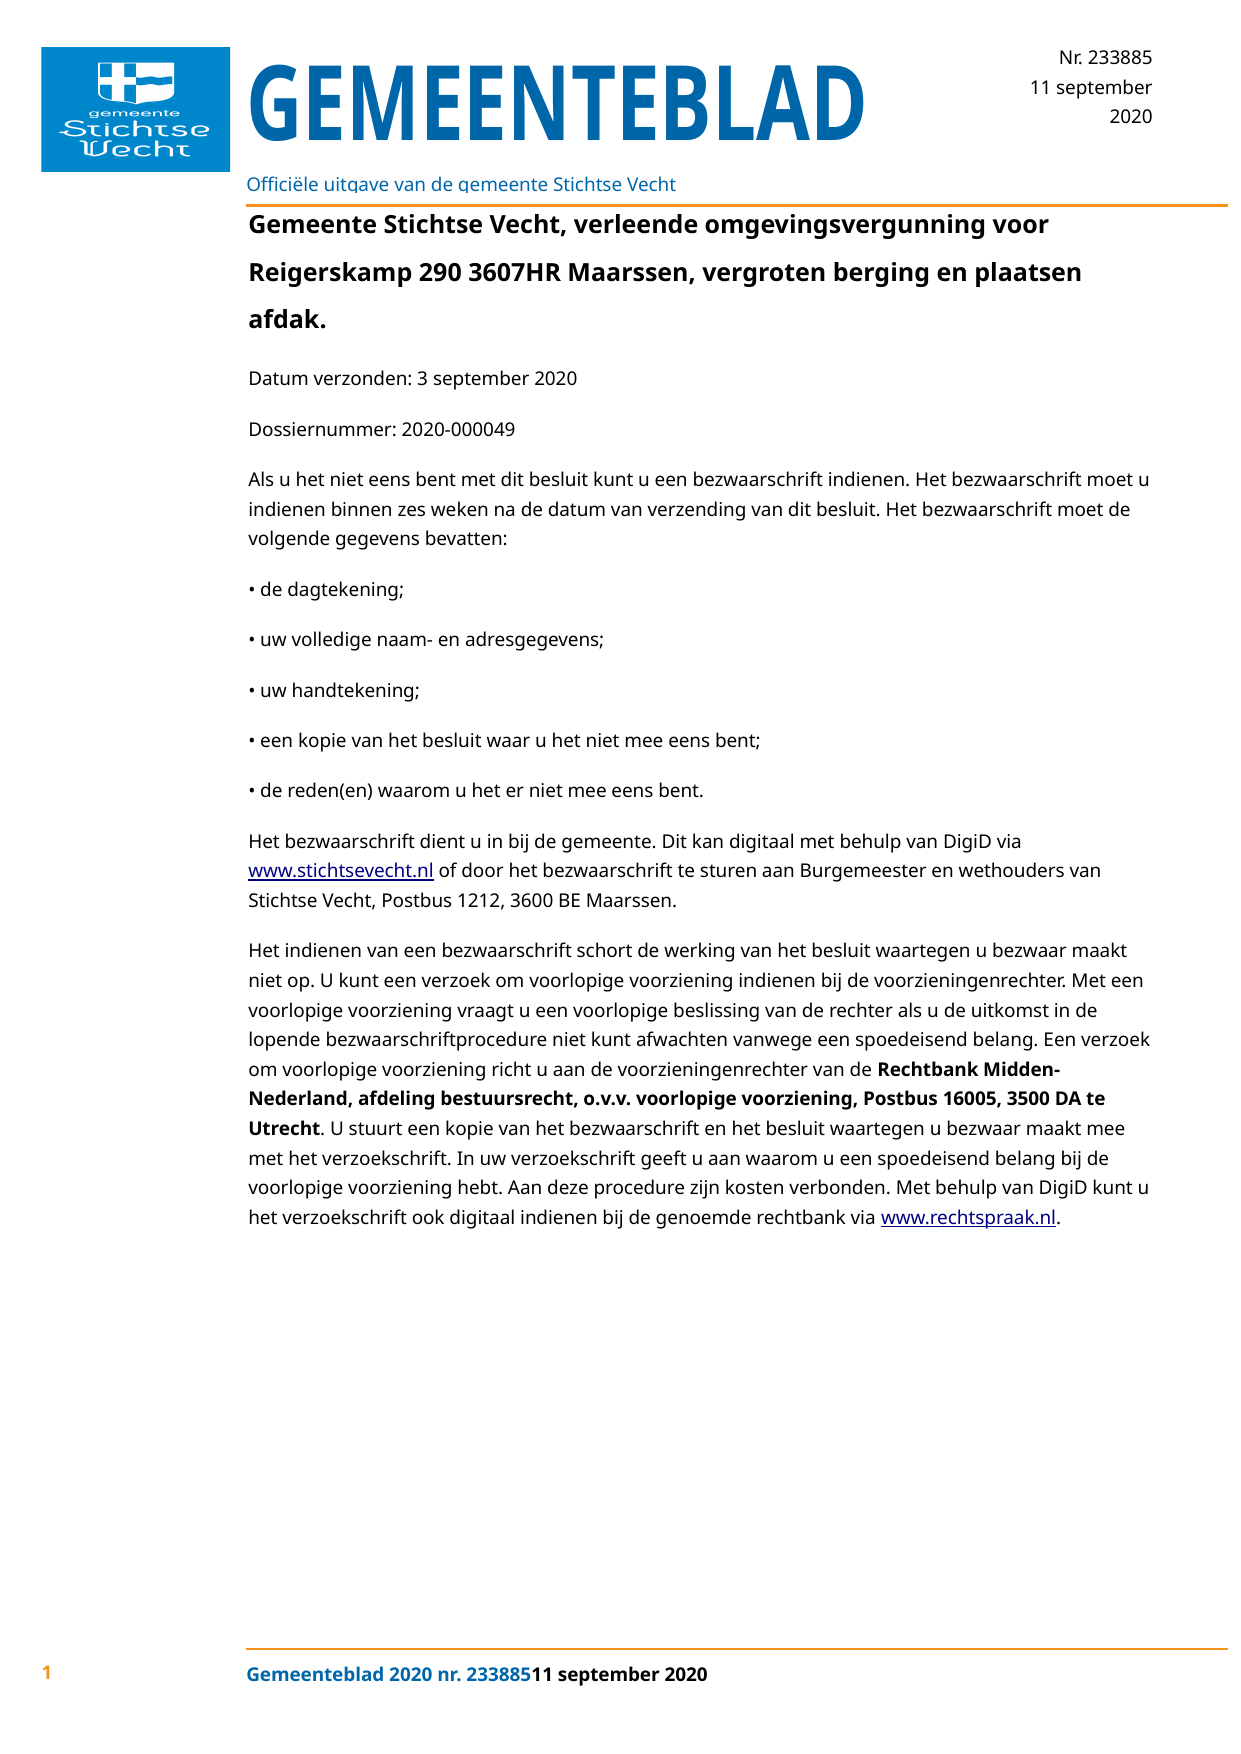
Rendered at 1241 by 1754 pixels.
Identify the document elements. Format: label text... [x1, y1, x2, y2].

text Het indienen van een bezwaarschrift schort de werking van het besluit waartegen u bezwaar maakt niet op. U kunt een verzoek om voorlopige voorziening indienen bij de voorzieningenrechter. Met een voorlopige voorziening vraagt u een voorlopige beslissing van de rechter als u de uitkomst in de lopende bezwaarschriftprocedure niet kunt afwachten vanwege een spoedeisend belang. Een verzoek om voorlopige voorziening richt u aan de voorzieningenrechter van de Rechtbank Midden-Nederland, afdeling bestuursrecht, o.v.v. voorlopige voorziening, Postbus 16005, 3500 DA te Utrecht. U stuurt een kopie van het bezwaarschrift en het besluit waartegen u bezwaar maakt mee met het verzoekschrift. In uw verzoekschrift geeft u aan waarom u een spoedeisend belang bij de voorlopige voorziening hebt. Aan deze procedure zijn kosten verbonden. Met behulp van DigiD kunt u het verzoekschrift ook digitaal indienen bij de genoemde rechtbank via www.rechtspraak.nl. [248, 938, 1152, 1229]
text • de dagtekening; [248, 576, 1152, 602]
text Dossiernummer: 2020-000049 [248, 416, 1152, 442]
text Gemeente Stichtse Vecht, verleende omgevingsvergunning voor Reigerskamp 290 3607HR Maarssen, vergroten berging en plaatsen afdak. [248, 207, 1152, 336]
picture [137, 63, 174, 103]
text Als u het niet eens bent met dit besluit kunt u een bezwaarschrift indienen. Het bezwaarschrift moet u indienen binnen zes weken na de datum van verzending van dit besluit. Het bezwaarschrift moet de volgende gegevens bevatten: [248, 466, 1152, 551]
text • een kopie van het besluit waar u het niet mee eens bent; [248, 727, 1152, 753]
text Datum verzonden: 3 september 2020 [248, 366, 1152, 391]
text Het bezwaarschrift dient u in bij de gemeente. Dit kan digitaal met behulp van DigiD via www.stichtsevecht.nl of door het bezwaarschrift te sturen aan Burgemeester en wethouders van Stichtse Vecht, Postbus 1212, 3600 BE Maarssen. [248, 828, 1152, 913]
text • uw handtekening; [248, 677, 1152, 702]
text • uw volledige naam- en adresgegevens; [248, 626, 1152, 652]
picture [99, 63, 135, 101]
text • de reden(en) waarom u het er niet mee eens bent. [248, 778, 1152, 803]
